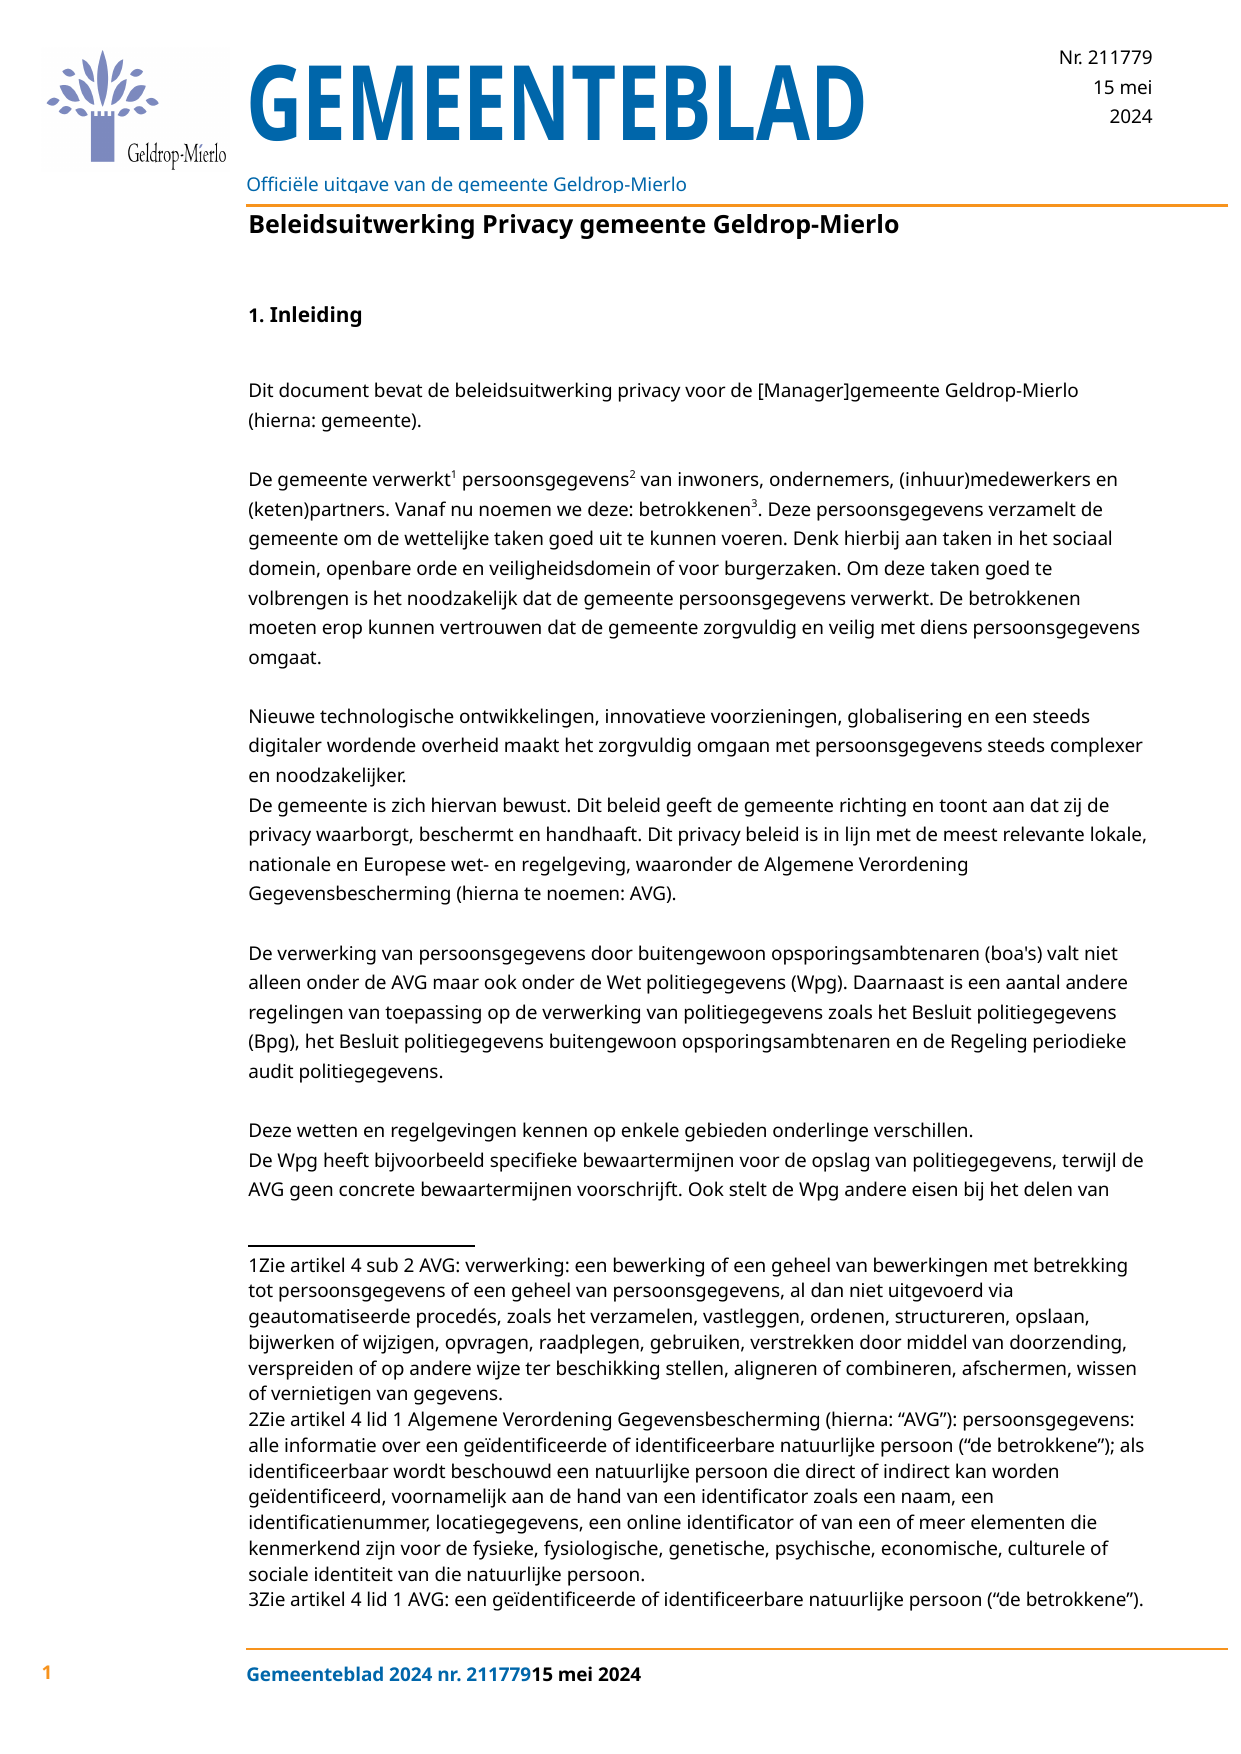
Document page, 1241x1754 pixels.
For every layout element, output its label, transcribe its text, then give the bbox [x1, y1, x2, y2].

text Dit document bevat de beleidsuitwerking privacy voor de [Manager]gemeente Geldrop-Mierlo (hierna: gemeente). [248, 378, 1152, 433]
text De Wpg heeft bijvoorbeeld specifieke bewaartermijnen voor de opslag van politiegegevens, terwijl de AVG geen concrete bewaartermijnen voorschrijft. Ook stelt de Wpg andere eisen bij het delen van [248, 1147, 1152, 1202]
text Deze wetten en regelgevingen kennen op enkele gebieden onderlinge verschillen. [248, 1117, 1152, 1143]
text Zie artikel 4 lid 1 AVG: een geïdentificeerde of identificeerbare natuurlijke persoon (“de betrokkene”). [248, 1586, 1152, 1612]
text 1. Inleiding [248, 300, 1152, 328]
text De gemeente verwerkt persoonsgegevens van inwoners, ondernemers, (inhuur)medewerkers en (keten)partners. Vanaf nu noemen we deze: betrokkenen. Deze persoonsgegevens verzamelt de gemeente om de wettelijke taken goed uit te kunnen voeren. Denk hierbij aan taken in het sociaal domein, openbare orde en veiligheidsdomein of voor burgerzaken. Om deze taken goed te volbrengen is het noodzakelijk dat de gemeente persoonsgegevens verwerkt. De betrokkenen moeten erop kunnen vertrouwen dat de gemeente zorgvuldig en veilig met diens persoonsgegevens omgaat. [248, 466, 1152, 669]
text Nieuwe technologische ontwikkelingen, innovatieve voorzieningen, globalisering en een steeds digitaler wordende overheid maakt het zorgvuldig omgaan met persoonsgegevens steeds complexer en noodzakelijker. [248, 703, 1152, 788]
picture [41, 47, 231, 172]
text Zie artikel 4 sub 2 AVG: verwerking: een bewerking of een geheel van bewerkingen met betrekking tot persoonsgegevens of een geheel van persoonsgegevens, al dan niet uitgevoerd via geautomatiseerde procedés, zoals het verzamelen, vastleggen, ordenen, structureren, opslaan, bijwerken of wijzigen, opvragen, raadplegen, gebruiken, verstrekken door middel van doorzending, verspreiden of op andere wijze ter beschikking stellen, aligneren of combineren, afschermen, wissen of vernietigen van gegevens. [248, 1252, 1152, 1406]
text De gemeente is zich hiervan bewust. Dit beleid geeft de gemeente richting en toont aan dat zij de privacy waarborgt, beschermt en handhaaft. Dit privacy beleid is in lijn met de meest relevante lokale, nationale en Europese wet- en regelgeving, waaronder de Algemene Verordening Gegevensbescherming (hierna te noemen: AVG). [248, 792, 1152, 906]
text Zie artikel 4 lid 1 Algemene Verordening Gegevensbescherming (hierna: “AVG”): persoonsgegevens: alle informatie over een geïdentificeerde of identificeerbare natuurlijke persoon (“de betrokkene”); als identificeerbaar wordt beschouwd een natuurlijke persoon die direct of indirect kan worden geïdentificeerd, voornamelijk aan de hand van een identificator zoals een naam, een identificatienummer, locatiegegevens, een online identificator of van een of meer elementen die kenmerkend zijn voor de fysieke, fysiologische, genetische, psychische, economische, culturele of sociale identiteit van die natuurlijke persoon. [248, 1406, 1152, 1586]
text Beleidsuitwerking Privacy gemeente Geldrop-Mierlo [248, 207, 1152, 241]
text De verwerking van persoonsgegevens door buitengewoon opsporingsambtenaren (boa's) valt niet alleen onder de AVG maar ook onder de Wet politiegegevens (Wpg). Daarnaast is een aantal andere regelingen van toepassing op de verwerking van politiegegevens zoals het Besluit politiegegevens (Bpg), het Besluit politiegegevens buitengewoon opsporingsambtenaren en de Regeling periodieke audit politiegegevens. [248, 940, 1152, 1084]
